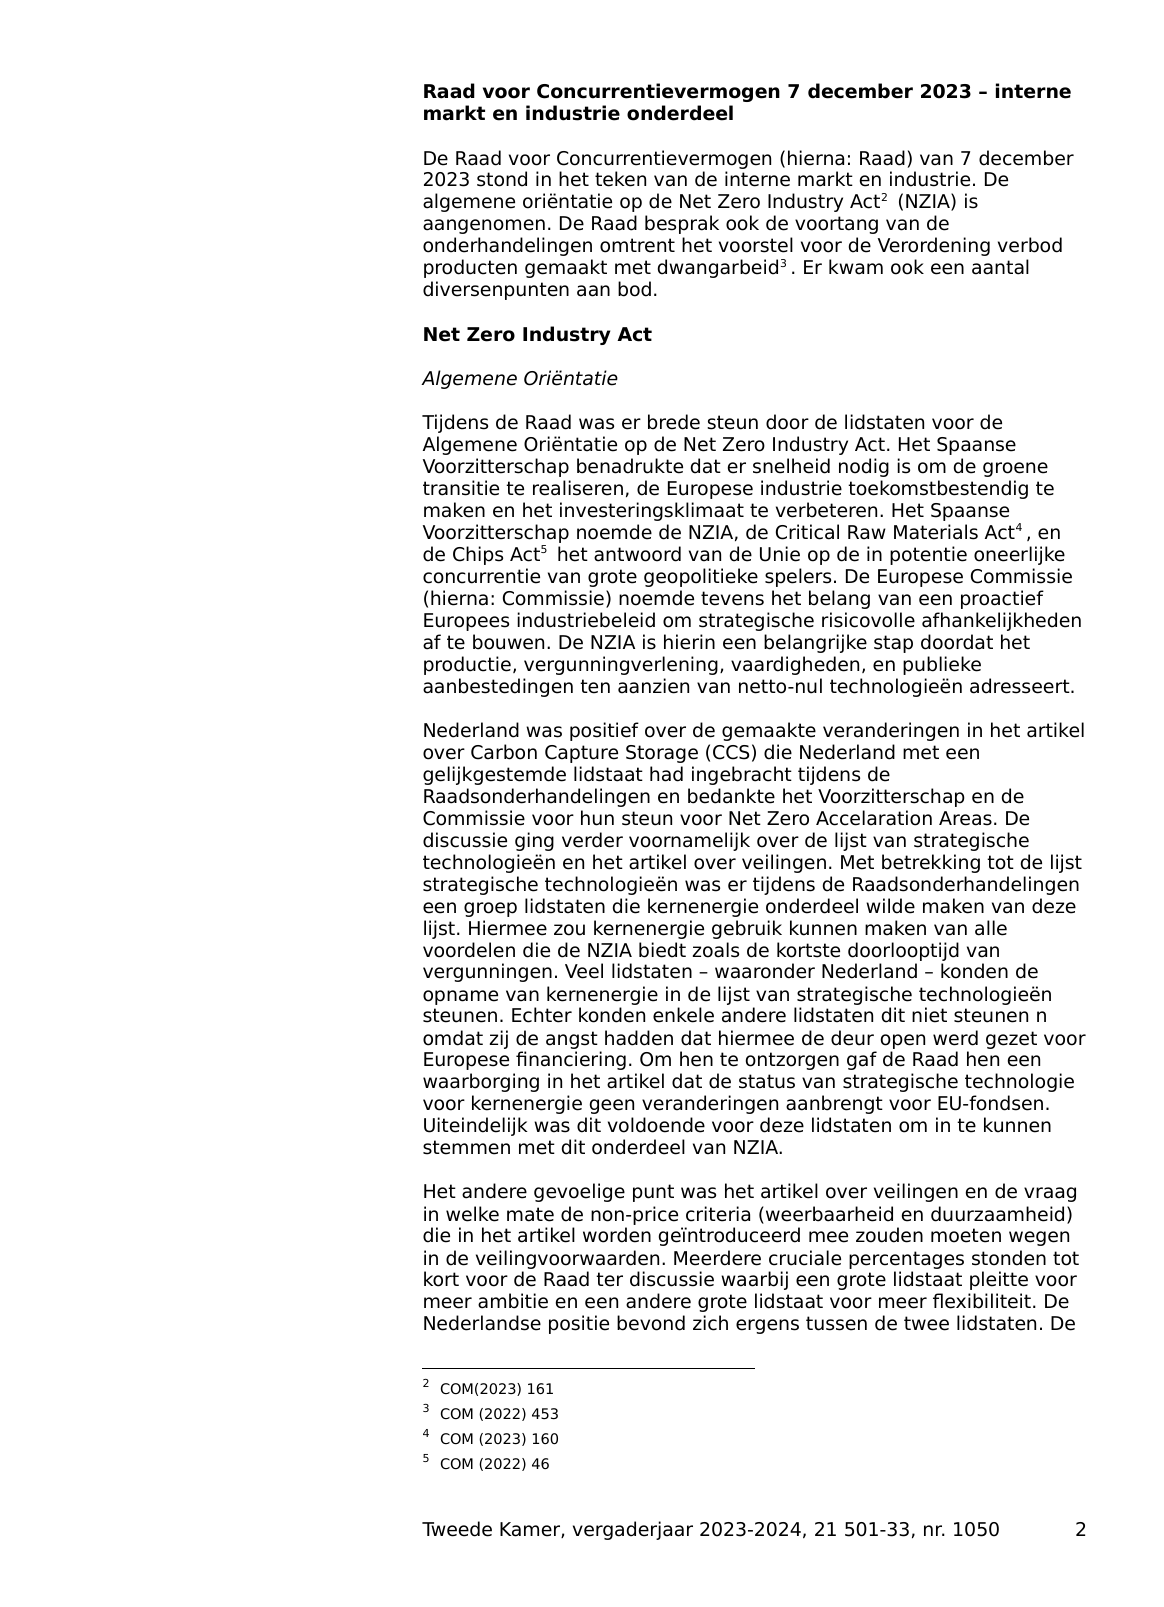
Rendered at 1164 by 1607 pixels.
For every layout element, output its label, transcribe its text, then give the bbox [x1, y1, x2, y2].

text Het andere gevoelige punt was het artikel over veilingen en de vraag in welke mate de non-price criteria (weerbaarheid en duurzaamheid) die in het artikel worden geïntroduceerd mee zouden moeten wegen in de veilingvoorwaarden. Meerdere cruciale percentages stonden tot kort voor de Raad ter discussie waarbij een grote lidstaat pleitte voor meer ambitie en een andere grote lidstaat voor meer flexibiliteit. De Nederlandse positie bevond zich ergens tussen de twee lidstaten. De [422, 1181, 1087, 1335]
text COM (2022) 453 [422, 1402, 1087, 1424]
text COM(2023) 161 [422, 1377, 1087, 1399]
subtitle Net Zero Industry Act [422, 323, 1087, 345]
subtitle Algemene Oriëntatie [422, 368, 1087, 389]
text COM (2022) 46 [422, 1452, 1087, 1474]
text Tijdens de Raad was er brede steun door de lidstaten voor de Algemene Oriëntatie op de Net Zero Industry Act. Het Spaanse Voorzitterschap benadrukte dat er snelheid nodig is om de groene transitie te realiseren, de Europese industrie toekomstbestendig te maken en het investeringsklimaat te verbeteren. Het Spaanse Voorzitterschap noemde de NZIA, de Critical Raw Materials Act, en de Chips Act het antwoord van de Unie op de in potentie oneerlijke concurrentie van grote geopolitieke spelers. De Europese Commissie (hierna: Commissie) noemde tevens het belang van een proactief Europees industriebeleid om strategische risicovolle afhankelijkheden af te bouwen. De NZIA is hierin een belangrijke stap doordat het productie, vergunningverlening, vaardigheden, en publieke aanbestedingen ten aanzien van netto-nul technologieën adresseert. [422, 412, 1087, 697]
subtitle Raad voor Concurrentievermogen 7 december 2023 – interne markt en industrie onderdeel [422, 81, 1087, 125]
text Nederland was positief over de gemaakte veranderingen in het artikel over Carbon Capture Storage (CCS) die Nederland met een gelijkgestemde lidstaat had ingebracht tijdens de Raadsonderhandelingen en bedankte het Voorzitterschap en de Commissie voor hun steun voor Net Zero Accelaration Areas. De discussie ging verder voornamelijk over de lijst van strategische technologieën en het artikel over veilingen. Met betrekking tot de lijst strategische technologieën was er tijdens de Raadsonderhandelingen een groep lidstaten die kernenergie onderdeel wilde maken van deze lijst. Hiermee zou kernenergie gebruik kunnen maken van alle voordelen die de NZIA biedt zoals de kortste doorlooptijd van vergunningen. Veel lidstaten – waaronder Nederland – konden de opname van kernenergie in de lijst van strategische technologieën steunen. Echter konden enkele andere lidstaten dit niet steunen n omdat zij de angst hadden dat hiermee de deur open werd gezet voor Europese financiering. Om hen te ontzorgen gaf de Raad hen een waarborging in het artikel dat de status van strategische technologie voor kernenergie geen veranderingen aanbrengt voor EU-fondsen. Uiteindelijk was dit voldoende voor deze lidstaten om in te kunnen stemmen met dit onderdeel van NZIA. [422, 720, 1087, 1159]
text De Raad voor Concurrentievermogen (hierna: Raad) van 7 december 2023 stond in het teken van de interne markt en industrie. De algemene oriëntatie op de Net Zero Industry Act (NZIA) is aangenomen. De Raad besprak ook de voortang van de onderhandelingen omtrent het voorstel voor de Verordening verbod producten gemaakt met dwangarbeid. Er kwam ook een aantal diversenpunten aan bod. [422, 147, 1087, 301]
text COM (2023) 160 [422, 1427, 1087, 1449]
